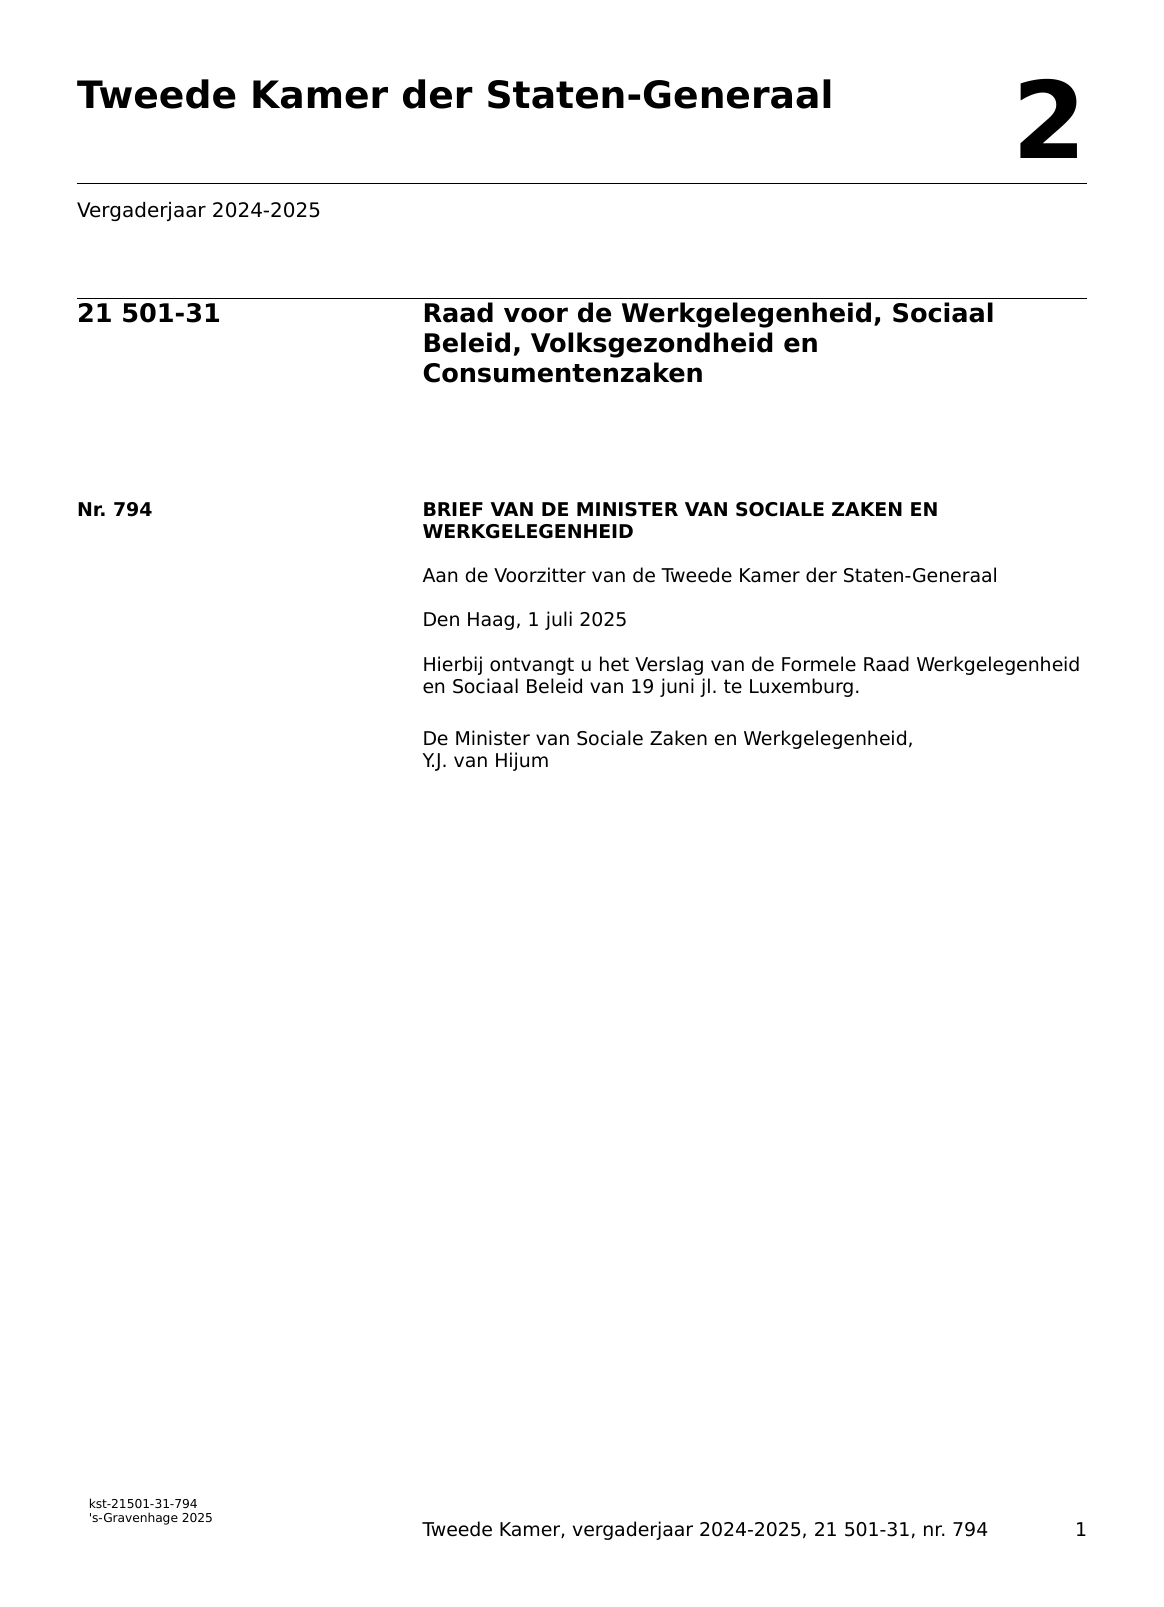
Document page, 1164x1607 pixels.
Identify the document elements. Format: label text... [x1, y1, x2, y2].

text Den Haag, 1 juli 2025 [422, 609, 1087, 631]
subtitle 21 501-31 Raad voor de Werkgelegenheid, Sociaal Beleid, Volksgezondheid en Consumentenzaken [77, 299, 1087, 388]
text Hierbij ontvangt u het Verslag van de Formele Raad Werkgelegenheid en Sociaal Beleid van 19 juni jl. te Luxemburg. [422, 653, 1087, 697]
table_cell Vergaderjaar 2024-2025 [77, 184, 1087, 298]
table_header 2 [886, 59, 1087, 183]
text De Minister van Sociale Zaken en Werkgelegenheid, Y.J. van Hijum [422, 727, 1087, 771]
subtitle Nr. 794 BRIEF VAN DE MINISTER VAN SOCIALE ZAKEN EN WERKGELEGENHEID [77, 499, 1087, 543]
text 's-Gravenhage 2025 [88, 1511, 323, 1525]
text Aan de Voorzitter van de Tweede Kamer der Staten-Generaal [422, 565, 1087, 587]
table_header Tweede Kamer der Staten-Generaal [77, 59, 886, 183]
text kst-21501-31-794 [88, 1497, 323, 1511]
